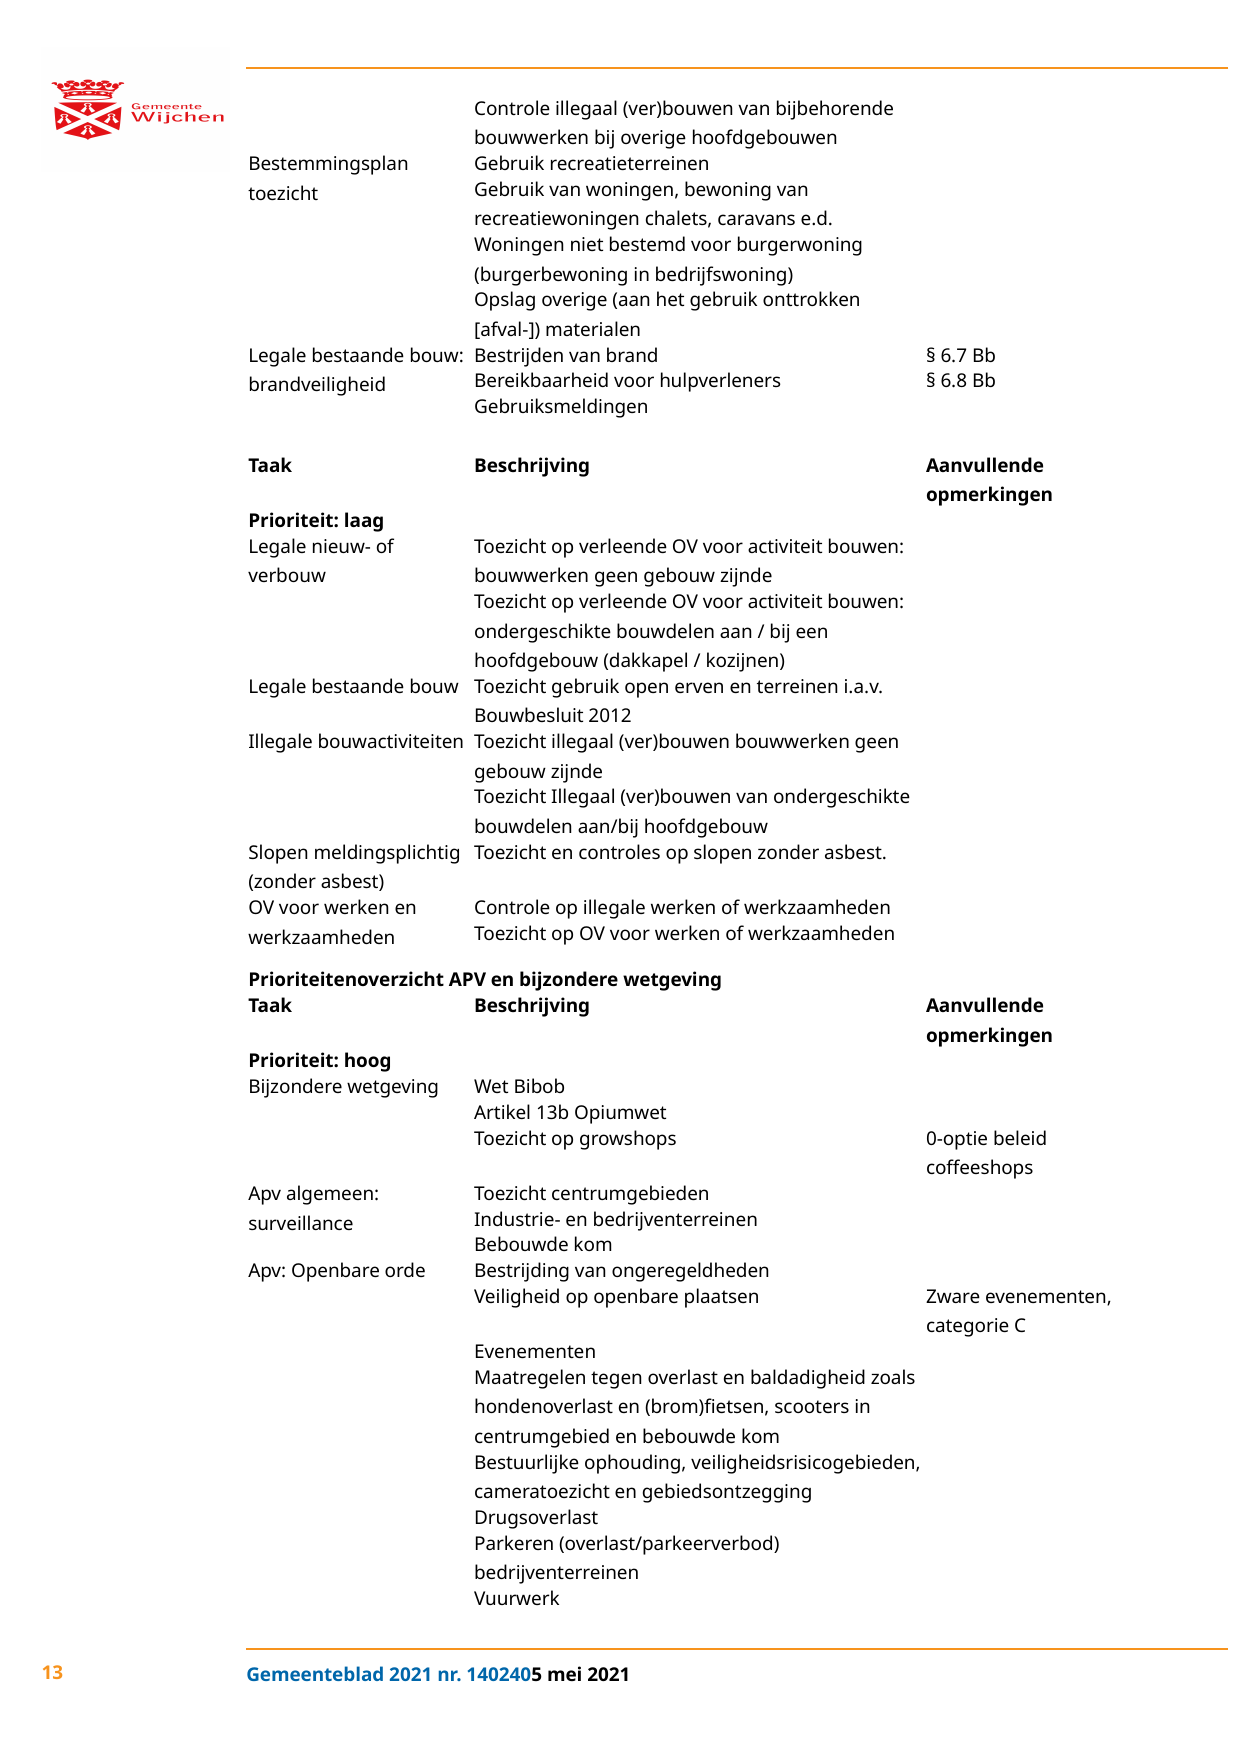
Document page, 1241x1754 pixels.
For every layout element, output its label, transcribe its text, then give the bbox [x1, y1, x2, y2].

table_cell [926, 894, 1152, 920]
table_cell Gebruik van woningen, bewoning van recreatiewoningen chalets, caravans e.d. [474, 176, 926, 231]
table_cell Bestuurlijke ophouding, veiligheidsrisicogebieden, cameratoezicht en gebiedsontzegging [474, 1449, 926, 1504]
table_cell Legale nieuw- of verbouw [248, 533, 474, 673]
table_cell Toezicht centrumgebieden [474, 1180, 926, 1206]
table_cell [926, 150, 1152, 176]
table_header Beschrijving [474, 992, 926, 1048]
table_cell Toezicht op verleende OV voor activiteit bouwen: bouwwerken geen gebouw zijnde [474, 533, 926, 588]
table_cell OV voor werken en werkzaamheden [248, 894, 474, 950]
table_cell [926, 1504, 1152, 1530]
table_cell Controle op illegale werken of werkzaamheden [474, 894, 926, 920]
table_cell Toezicht illegaal (ver)bouwen bouwwerken geen gebouw zijnde [474, 729, 926, 784]
table_cell [926, 839, 1152, 894]
table_cell Prioriteit: laag [248, 507, 1152, 533]
table_cell Maatregelen tegen overlast en baldadigheid zoals hondenoverlast en (brom)fietsen, scooters in centrumgebied en bebouwde kom [474, 1364, 926, 1449]
table_cell Parkeren (overlast/parkeerverbod) bedrijventerreinen [474, 1530, 926, 1585]
table_cell [926, 673, 1152, 728]
table_cell [926, 1206, 1152, 1232]
table_cell [926, 1449, 1152, 1504]
table_header Beschrijving [474, 452, 926, 507]
table_cell Drugsoverlast [474, 1504, 926, 1530]
table_cell [926, 176, 1152, 231]
table_cell [926, 729, 1152, 784]
table_cell [926, 1099, 1152, 1125]
table_cell 0-optie beleid coffeeshops [926, 1125, 1152, 1180]
table_cell Wet Bibob [474, 1073, 926, 1099]
table_cell Opslag overige (aan het gebruik onttrokken [afval-]) materialen [474, 286, 926, 342]
table_cell Bereikbaarheid voor hulpverleners [474, 368, 926, 393]
table_cell Toezicht en controles op slopen zonder asbest. [474, 839, 926, 894]
table_cell Woningen niet bestemd voor burgerwoning (burgerbewoning in bedrijfswoning) [474, 231, 926, 286]
table_cell Bestemmingsplan toezicht [248, 150, 474, 342]
table_cell Toezicht gebruik open erven en terreinen i.a.v. Bouwbesluit 2012 [474, 673, 926, 728]
table_cell § 6.8 Bb [926, 368, 1152, 393]
table_cell [926, 784, 1152, 839]
table_cell [926, 95, 1152, 150]
table_cell [926, 533, 1152, 588]
text Prioriteitenoverzicht APV en bijzondere wetgeving [248, 966, 1152, 992]
table_header Taak [248, 992, 474, 1048]
table_cell Illegale bouwactiviteiten [248, 729, 474, 839]
table_cell Industrie- en bedrijventerreinen [474, 1206, 926, 1232]
table_cell Prioriteit: hoog [248, 1048, 1152, 1073]
table_cell Bestrijden van brand [474, 342, 926, 367]
table_cell Bestrijding van ongeregeldheden [474, 1257, 926, 1283]
table_cell Vuurwerk [474, 1585, 926, 1611]
table_cell Gebruik recreatieterreinen [474, 150, 926, 176]
table_cell [926, 286, 1152, 342]
table_cell [926, 920, 1152, 950]
table_cell [926, 1585, 1152, 1611]
table_cell [926, 393, 1152, 419]
table_cell Bijzondere wetgeving [248, 1073, 474, 1180]
table_cell § 6.7 Bb [926, 342, 1152, 367]
table_cell [248, 95, 474, 150]
table_cell [926, 1073, 1152, 1099]
table_cell Apv: Openbare orde [248, 1257, 474, 1611]
table_cell [926, 1232, 1152, 1257]
table_cell Toezicht op OV voor werken of werkzaamheden [474, 920, 926, 950]
table_cell Bebouwde kom [474, 1232, 926, 1257]
table_header Taak [248, 452, 474, 507]
table_cell Legale bestaande bouw: brandveiligheid [248, 342, 474, 419]
table_cell [926, 1257, 1152, 1283]
table_cell Toezicht Illegaal (ver)bouwen van ondergeschikte bouwdelen aan/bij hoofdgebouw [474, 784, 926, 839]
table_header Aanvullende opmerkingen [926, 452, 1152, 507]
table_cell Evenementen [474, 1338, 926, 1364]
table_cell [926, 1180, 1152, 1206]
table_cell [926, 588, 1152, 673]
table_header Aanvullende opmerkingen [926, 992, 1152, 1048]
table_cell Zware evenementen, categorie C [926, 1283, 1152, 1338]
table_cell [926, 1364, 1152, 1449]
table_cell Artikel 13b Opiumwet [474, 1099, 926, 1125]
table_cell Controle illegaal (ver)bouwen van bijbehorende bouwwerken bij overige hoofdgebouwen [474, 95, 926, 150]
table_cell Toezicht op verleende OV voor activiteit bouwen: ondergeschikte bouwdelen aan / bij een hoofdgebouw (dakkapel / kozijnen) [474, 588, 926, 673]
table_cell Veiligheid op openbare plaatsen [474, 1283, 926, 1338]
picture [41, 47, 231, 172]
table_cell Slopen meldingsplichtig (zonder asbest) [248, 839, 474, 894]
table_cell Apv algemeen: surveillance [248, 1180, 474, 1257]
table_cell [926, 1530, 1152, 1585]
table_cell [926, 1338, 1152, 1364]
table_cell Toezicht op growshops [474, 1125, 926, 1180]
table_cell Legale bestaande bouw [248, 673, 474, 728]
table_cell Gebruiksmeldingen [474, 393, 926, 419]
table_cell [926, 231, 1152, 286]
